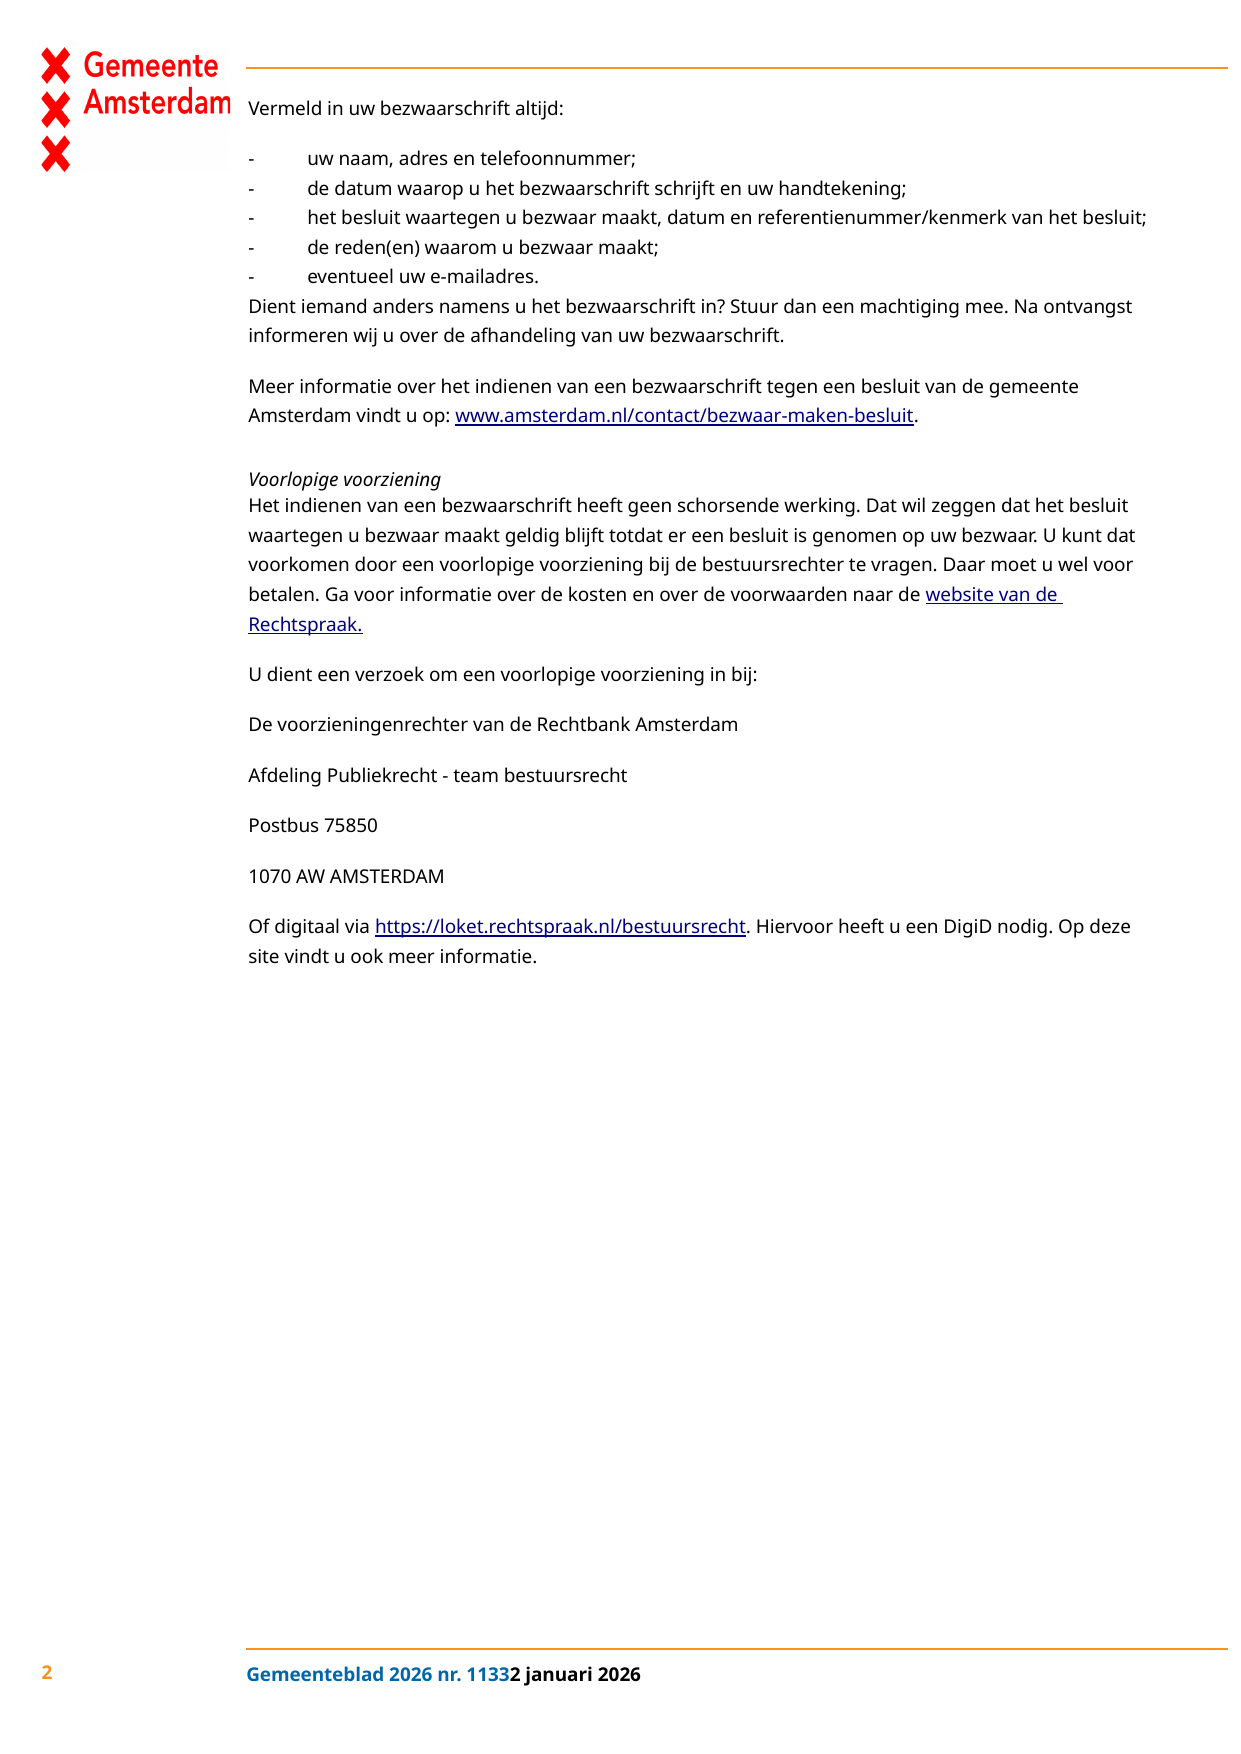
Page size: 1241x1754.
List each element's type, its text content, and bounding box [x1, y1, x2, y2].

text U dient een verzoek om een voorlopige voorziening in bij: [248, 661, 1152, 687]
text Voorlopige voorziening [248, 467, 1152, 492]
list eventueel uw e-mailadres. [248, 263, 1152, 289]
list de datum waarop u het bezwaarschrift schrijft en uw handtekening; [248, 175, 1152, 201]
text Dient iemand anders namens u het bezwaarschrift in? Stuur dan een machtiging mee. Na ontvangst informeren wij u over de afhandeling van uw bezwaarschrift. [248, 293, 1152, 348]
list de reden(en) waarom u bezwaar maakt; [248, 234, 1152, 260]
text Postbus 75850 [248, 812, 1152, 838]
list het besluit waartegen u bezwaar maakt, datum en referentienummer/kenmerk van het besluit; [248, 204, 1152, 230]
text 1070 AW AMSTERDAM [248, 863, 1152, 888]
list uw naam, adres en telefoonnummer; [248, 145, 1152, 171]
text Vermeld in uw bezwaarschrift altijd: [248, 95, 1152, 121]
picture [41, 47, 231, 172]
text Meer informatie over het indienen van een bezwaarschrift tegen een besluit van de gemeente Amsterdam vindt u op: www.amsterdam.nl/contact/bezwaar-maken-besluit. [248, 373, 1152, 428]
text Het indienen van een bezwaarschrift heeft geen schorsende werking. Dat wil zeggen dat het besluit waartegen u bezwaar maakt geldig blijft totdat er een besluit is genomen op uw bezwaar. U kunt dat voorkomen door een voorlopige voorziening bij de bestuursrechter te vragen. Daar moet u wel voor betalen. Ga voor informatie over de kosten en over de voorwaarden naar de website van de Rechtspraak. [248, 492, 1152, 636]
text Of digitaal via https://loket.rechtspraak.nl/bestuursrecht. Hiervoor heeft u een DigiD nodig. Op deze site vindt u ook meer informatie. [248, 913, 1152, 968]
text De voorzieningenrechter van de Rechtbank Amsterdam [248, 712, 1152, 737]
text Afdeling Publiekrecht - team bestuursrecht [248, 762, 1152, 788]
